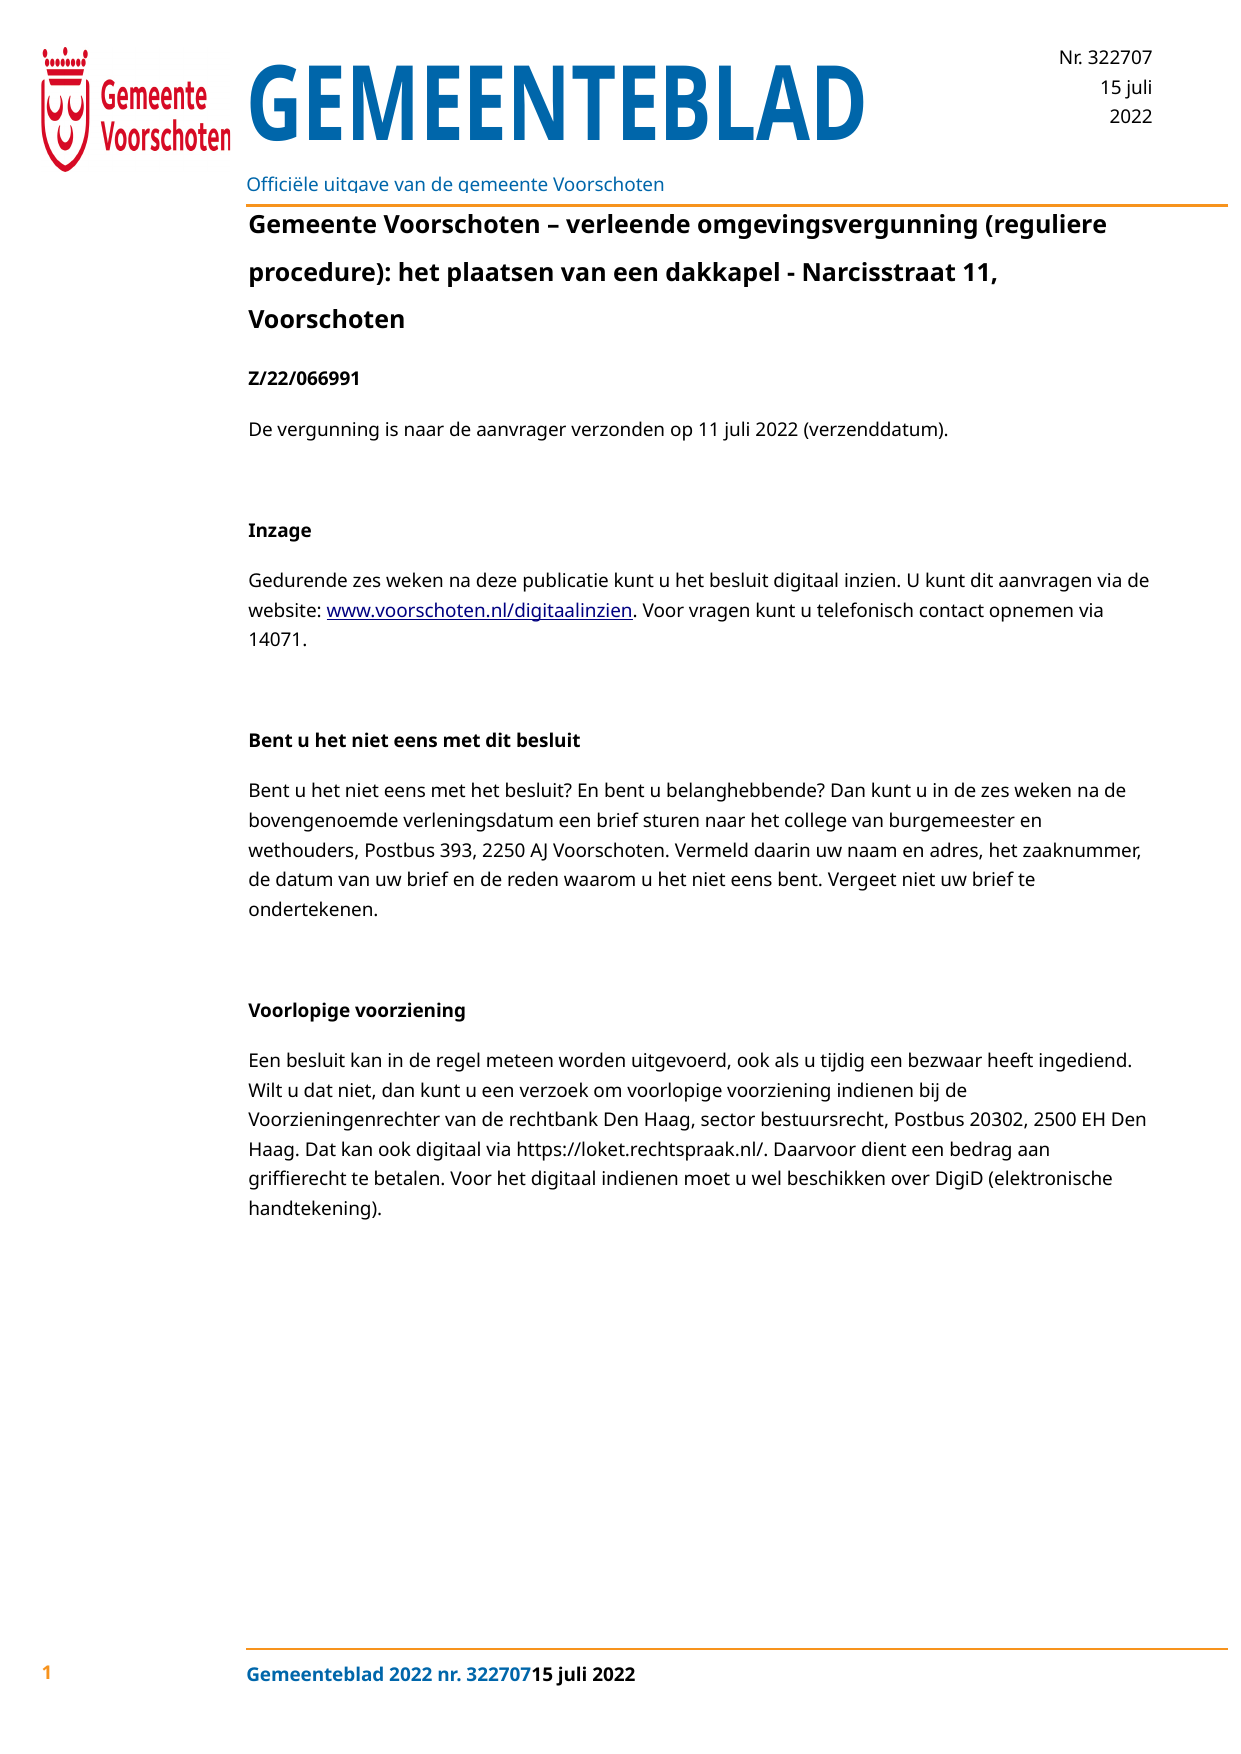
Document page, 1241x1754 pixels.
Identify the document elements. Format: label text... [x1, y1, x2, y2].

text De vergunning is naar de aanvrager verzonden op 11 juli 2022 (verzenddatum). [248, 416, 1152, 442]
text Z/22/066991 [248, 366, 1152, 391]
picture [41, 47, 231, 172]
text Bent u het niet eens met dit besluit [248, 727, 1152, 753]
text Inzage [248, 517, 1152, 542]
text Voorlopige voorziening [248, 997, 1152, 1022]
text Een besluit kan in de regel meteen worden uitgevoerd, ook als u tijdig een bezwaar heeft ingediend. Wilt u dat niet, dan kunt u een verzoek om voorlopige voorziening indienen bij de Voorzieningenrechter van de rechtbank Den Haag, sector bestuursrecht, Postbus 20302, 2500 EH Den Haag. Dat kan ook digitaal via https://loket.rechtspraak.nl/. Daarvoor dient een bedrag aan griffierecht te betalen. Voor het digitaal indienen moet u wel beschikken over DigiD (elektronische handtekening). [248, 1047, 1152, 1221]
text Gemeente Voorschoten – verleende omgevingsvergunning (reguliere procedure): het plaatsen van een dakkapel - Narcisstraat 11, Voorschoten [248, 207, 1152, 336]
text Bent u het niet eens met het besluit? En bent u belanghebbende? Dan kunt u in de zes weken na de bovengenoemde verleningsdatum een brief sturen naar het college van burgemeester en wethouders, Postbus 393, 2250 AJ Voorschoten. Vermeld daarin uw naam en adres, het zaaknummer, de datum van uw brief en de reden waarom u het niet eens bent. Vergeet niet uw brief te ondertekenen. [248, 778, 1152, 922]
text Gedurende zes weken na deze publicatie kunt u het besluit digitaal inzien. U kunt dit aanvragen via de website: www.voorschoten.nl/digitaalinzien. Voor vragen kunt u telefonisch contact opnemen via 14071. [248, 567, 1152, 652]
